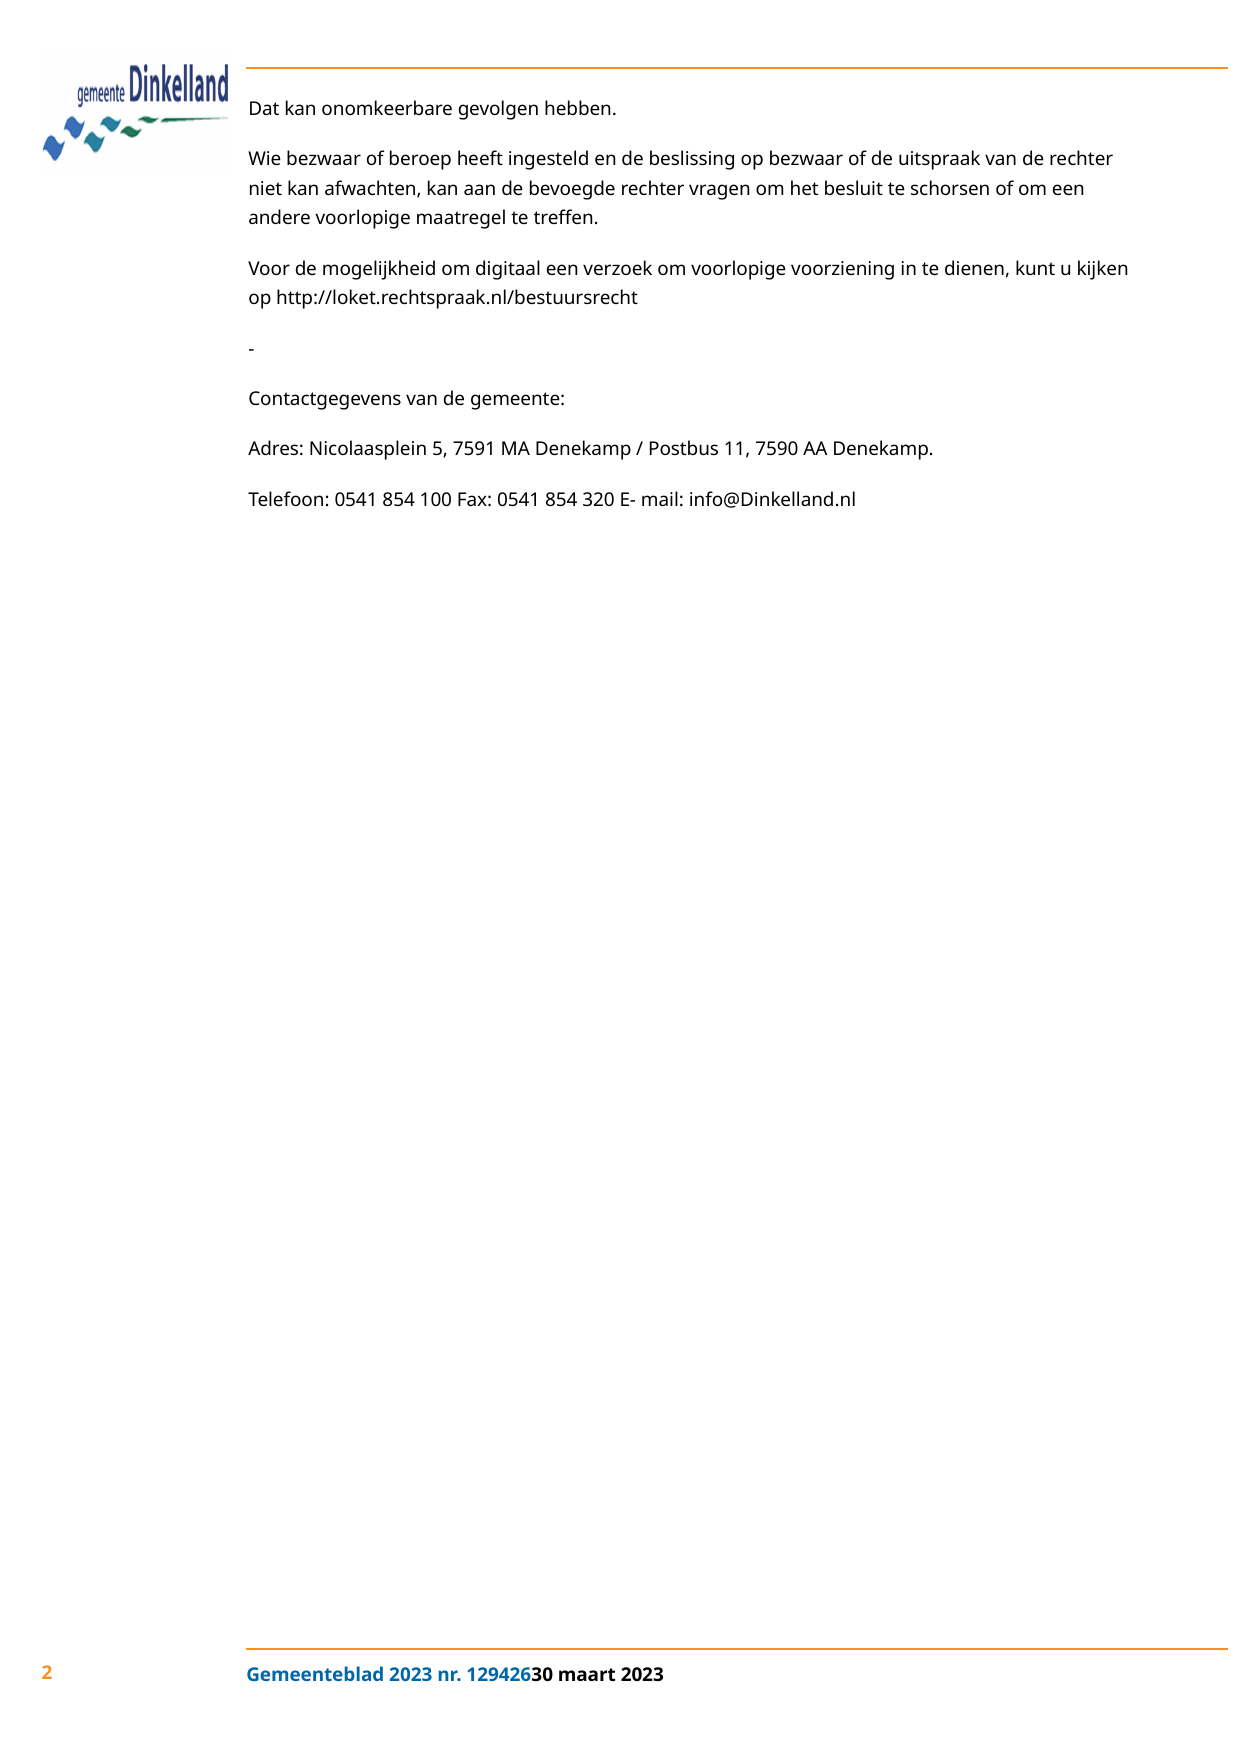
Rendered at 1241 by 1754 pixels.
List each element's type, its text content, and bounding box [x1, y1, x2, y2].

text Adres: Nicolaasplein 5, 7591 MA Denekamp / Postbus 11, 7590 AA Denekamp. [248, 436, 1152, 461]
text Telefoon: 0541 854 100 Fax: 0541 854 320 E- mail: info@Dinkelland.nl [248, 486, 1152, 512]
text Contactgegevens van de gemeente: [248, 385, 1152, 411]
text Voor de mogelijkheid om digitaal een verzoek om voorlopige voorziening in te dienen, kunt u kijken op http://loket.rechtspraak.nl/bestuursrecht [248, 255, 1152, 310]
text Dat kan onomkeerbare gevolgen hebben. [248, 95, 1152, 121]
picture [41, 47, 231, 172]
text Wie bezwaar of beroep heeft ingesteld en de beslissing op bezwaar of de uitspraak van de rechter niet kan afwachten, kan aan de bevoegde rechter vragen om het besluit te schorsen of om een andere voorlopige maatregel te treffen. [248, 145, 1152, 230]
text - [248, 335, 1152, 361]
